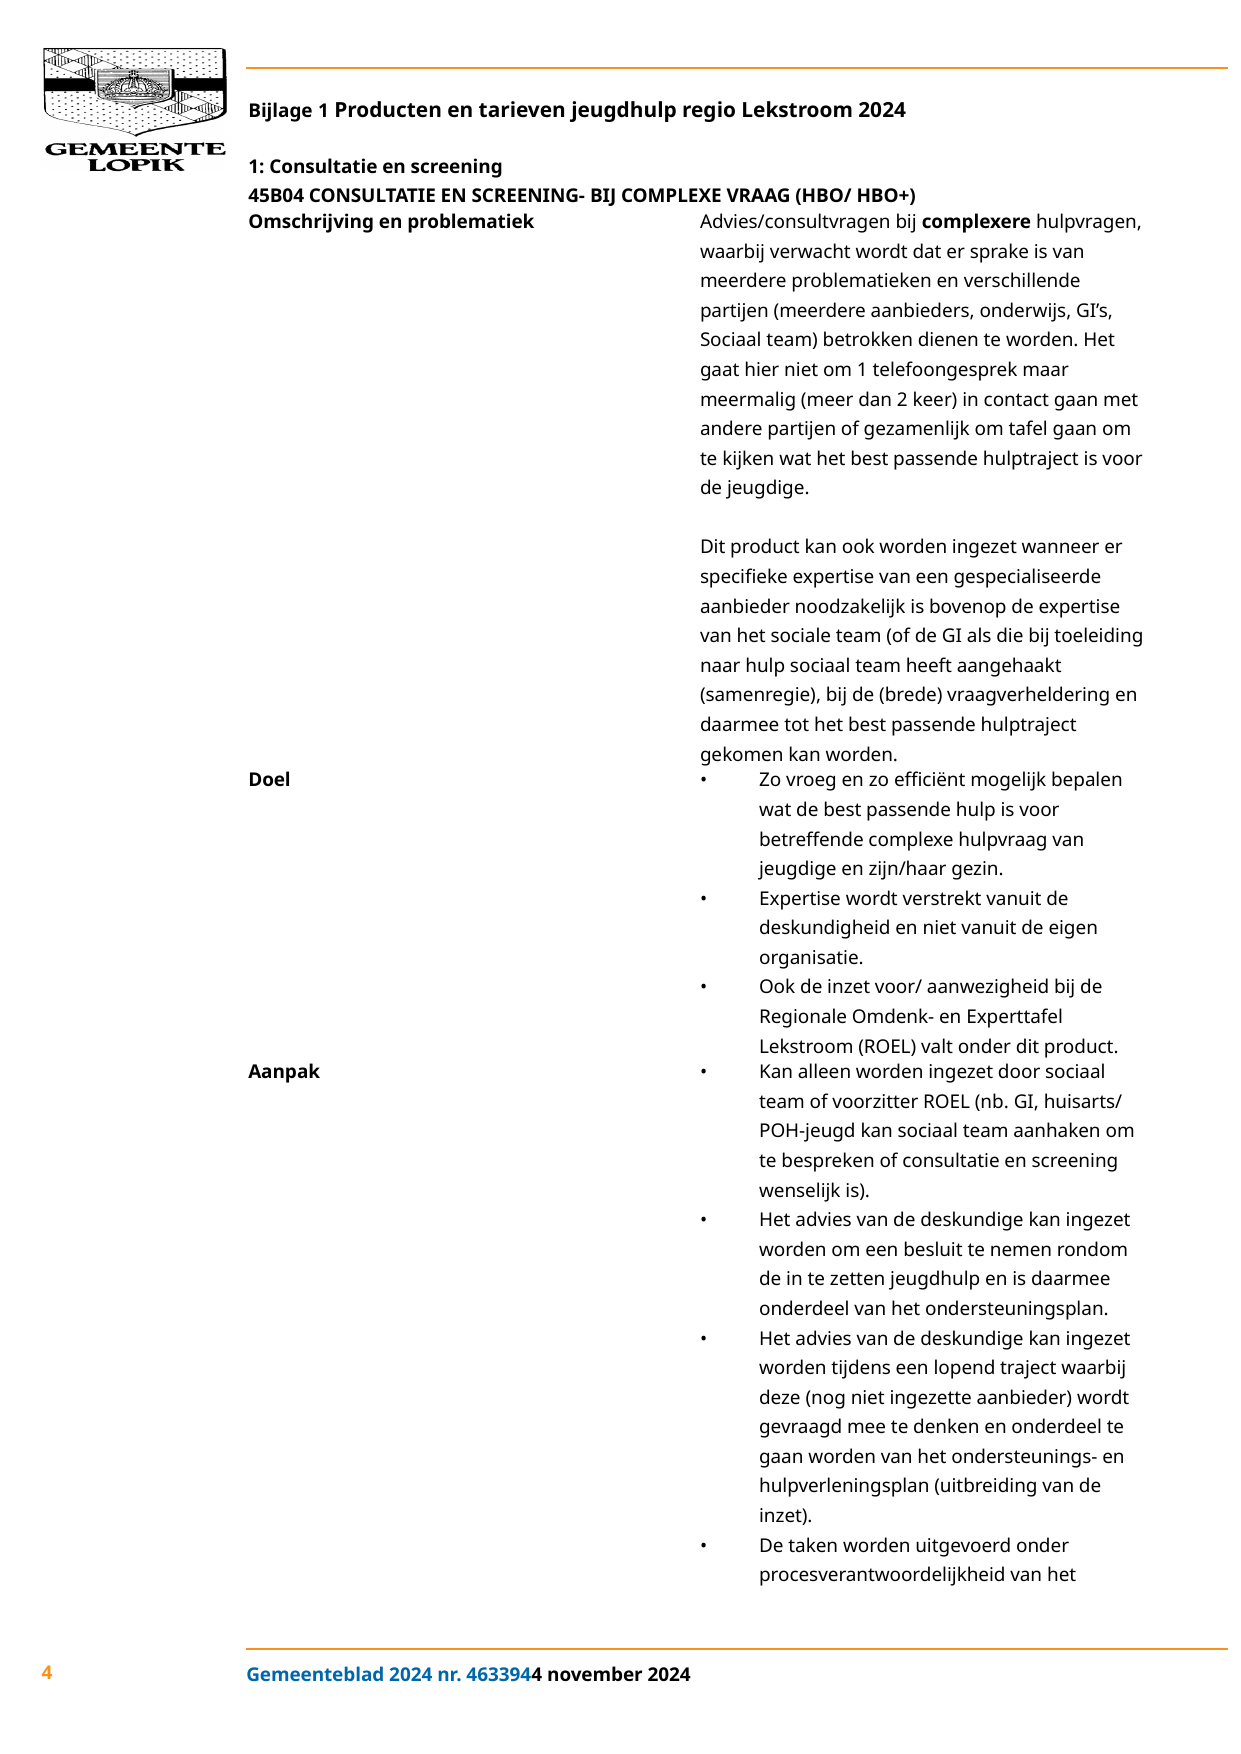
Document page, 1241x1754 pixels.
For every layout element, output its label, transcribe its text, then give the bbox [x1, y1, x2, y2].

table_cell Doel [248, 767, 700, 1058]
table_cell Kan alleen worden ingezet door sociaal team of voorzitter ROEL (nb. GI, huisarts/ POH-jeugd kan sociaal team aanhaken om te bespreken of consultatie en screening wenselijk is). Het advies van de deskundige kan ingezet worden om een besluit te nemen rondom de in te zetten jeugdhulp en is daarmee onderdeel van het ondersteuningsplan. Het advies van de deskundige kan ingezet worden tijdens een lopend traject waarbij deze (nog niet ingezette aanbieder) wordt gevraagd mee te denken en onderdeel te gaan worden van het ondersteunings- en hulpverleningsplan (uitbreiding van de inzet). De taken worden uitgevoerd onder procesverantwoordelijkheid van het [700, 1059, 1152, 1587]
text 1: Consultatie en screening [248, 153, 1152, 179]
picture [41, 47, 231, 172]
text Bijlage 1 Producten en tarieven jeugdhulp regio Lekstroom 2024 [248, 95, 1152, 123]
table_cell Aanpak [248, 1059, 700, 1587]
table_header 45B04 CONSULTATIE EN SCREENING- BIJ COMPLEXE VRAAG (HBO/ HBO+) [248, 183, 1152, 208]
table_cell Advies/consultvragen bij complexere hulpvragen, waarbij verwacht wordt dat er sprake is van meerdere problematieken en verschillende partijen (meerdere aanbieders, onderwijs, GI’s, Sociaal team) betrokken dienen te worden. Het gaat hier niet om 1 telefoongesprek maar meermalig (meer dan 2 keer) in contact gaan met andere partijen of gezamenlijk om tafel gaan om te kijken wat het best passende hulptraject is voor de jeugdige. Dit product kan ook worden ingezet wanneer er specifieke expertise van een gespecialiseerde aanbieder noodzakelijk is bovenop de expertise van het sociale team (of de GI als die bij toeleiding naar hulp sociaal team heeft aangehaakt (samenregie), bij de (brede) vraagverheldering en daarmee tot het best passende hulptraject gekomen kan worden. [700, 208, 1152, 767]
table_cell Omschrijving en problematiek [248, 208, 700, 767]
table_cell Zo vroeg en zo efficiënt mogelijk bepalen wat de best passende hulp is voor betreffende complexe hulpvraag van jeugdige en zijn/haar gezin. Expertise wordt verstrekt vanuit de deskundigheid en niet vanuit de eigen organisatie. Ook de inzet voor/ aanwezigheid bij de Regionale Omdenk- en Experttafel Lekstroom (ROEL) valt onder dit product. [700, 767, 1152, 1058]
